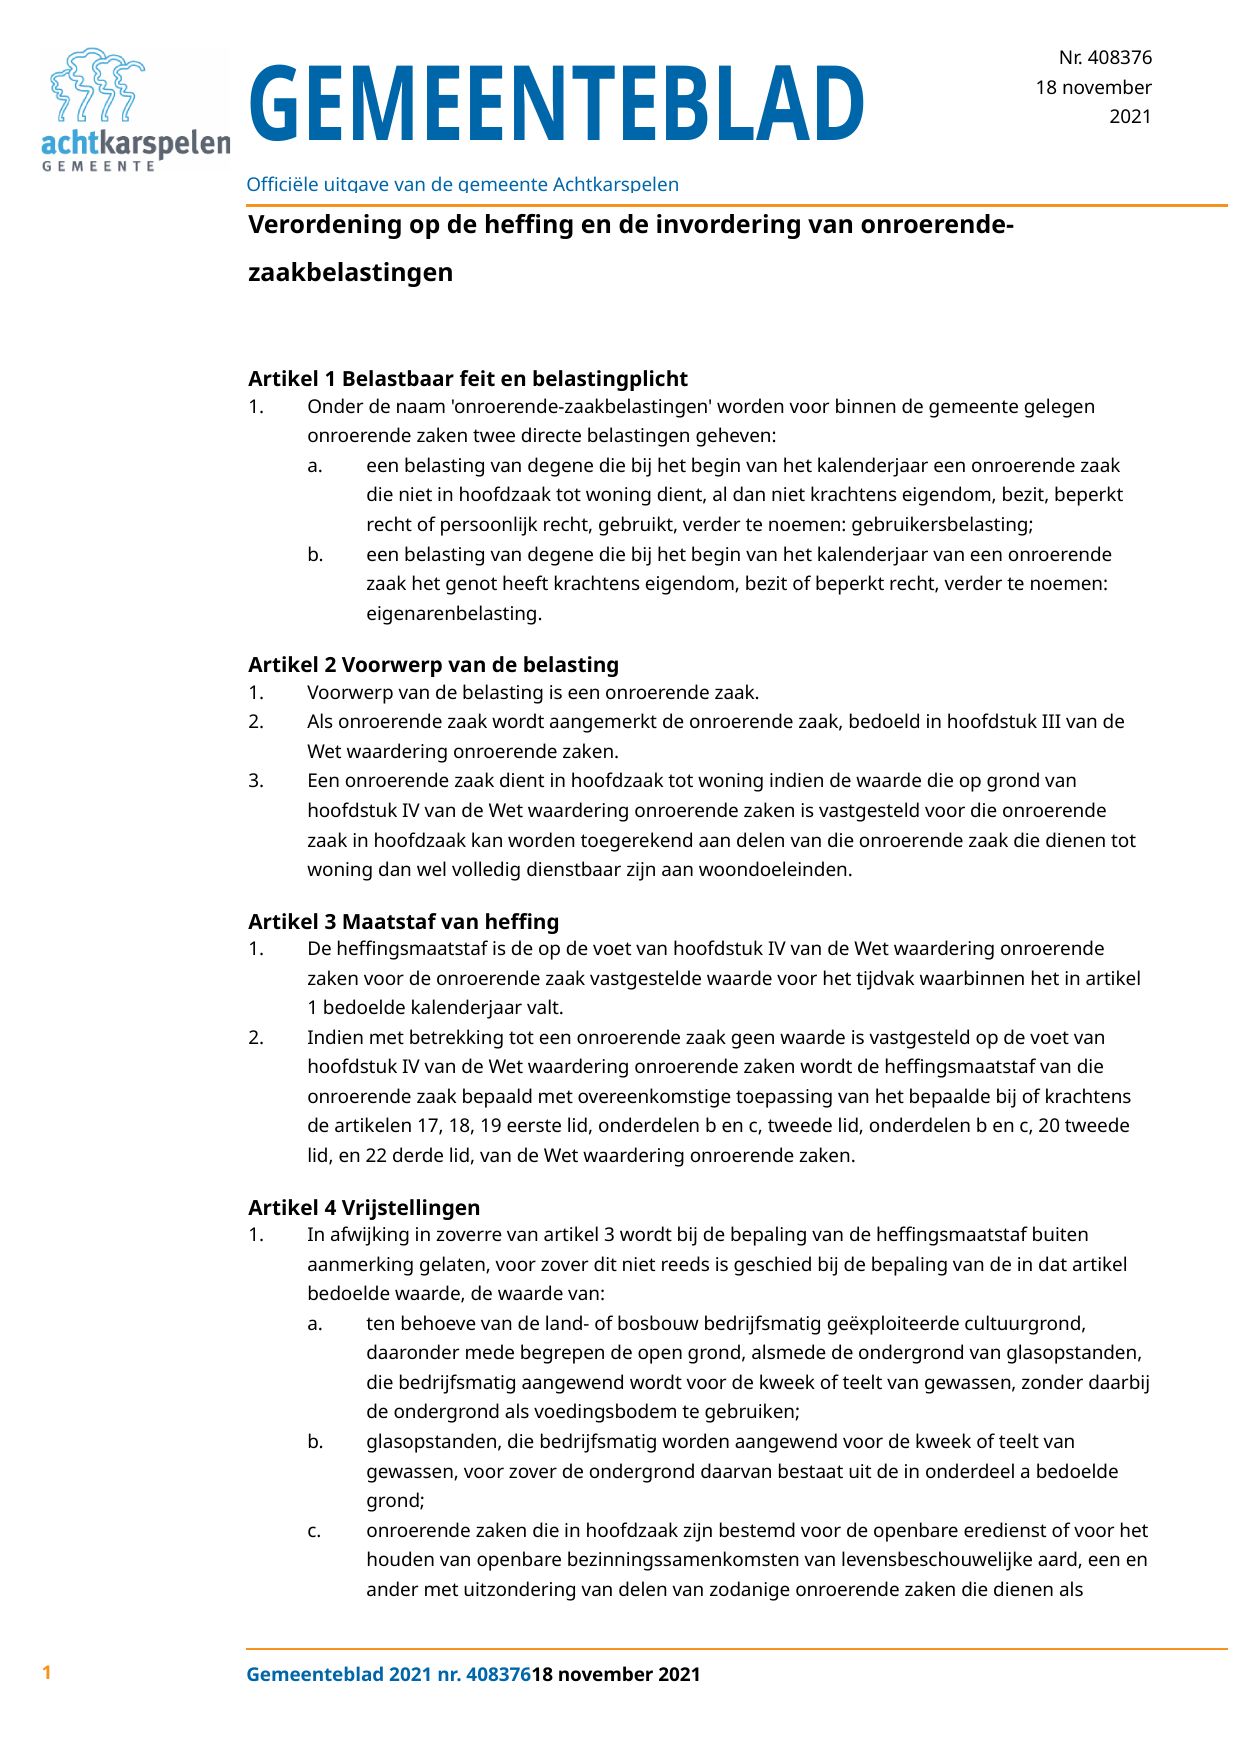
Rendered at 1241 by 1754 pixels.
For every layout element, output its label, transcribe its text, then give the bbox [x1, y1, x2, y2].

list De heffingsmaatstaf is de op de voet van hoofdstuk IV van de Wet waardering onroerende zaken voor de onroerende zaak vastgestelde waarde voor het tijdvak waarbinnen het in artikel 1 bedoelde kalenderjaar valt. [248, 935, 1152, 1020]
list In afwijking in zoverre van artikel 3 wordt bij de bepaling van de heffingsmaatstaf buiten aanmerking gelaten, voor zover dit niet reeds is geschied bij de bepaling van de in dat artikel bedoelde waarde, de waarde van: [248, 1221, 1152, 1306]
list Onder de naam 'onroerende-zaakbelastingen' worden voor binnen de gemeente gelegen onroerende zaken twee directe belastingen geheven: [248, 393, 1152, 448]
text Artikel 4 Vrijstellingen [248, 1193, 1152, 1221]
list Indien met betrekking tot een onroerende zaak geen waarde is vastgesteld op de voet van hoofdstuk IV van de Wet waardering onroerende zaken wordt de heffingsmaatstaf van die onroerende zaak bepaald met overeenkomstige toepassing van het bepaalde bij of krachtens de artikelen 17, 18, 19 eerste lid, onderdelen b en c, tweede lid, onderdelen b en c, 20 tweede lid, en 22 derde lid, van de Wet waardering onroerende zaken. [248, 1024, 1152, 1168]
list onroerende zaken die in hoofdzaak zijn bestemd voor de openbare eredienst of voor het houden van openbare bezinningssamenkomsten van levensbeschouwelijke aard, een en ander met uitzondering van delen van zodanige onroerende zaken die dienen als [307, 1517, 1152, 1602]
list Een onroerende zaak dient in hoofdzaak tot woning indien de waarde die op grond van hoofdstuk IV van de Wet waardering onroerende zaken is vastgesteld voor die onroerende zaak in hoofdzaak kan worden toegerekend aan delen van die onroerende zaak die dienen tot woning dan wel volledig dienstbaar zijn aan woondoeleinden. [248, 768, 1152, 882]
text Verordening op de heffing en de invordering van onroerende-zaakbelastingen [248, 207, 1152, 288]
list glasopstanden, die bedrijfsmatig worden aangewend voor de kweek of teelt van gewassen, voor zover de ondergrond daarvan bestaat uit de in onderdeel a bedoelde grond; [307, 1428, 1152, 1513]
text Artikel 3 Maatstaf van heffing [248, 907, 1152, 935]
text Artikel 1 Belastbaar feit en belastingplicht [248, 364, 1152, 393]
list een belasting van degene die bij het begin van het kalenderjaar van een onroerende zaak het genot heeft krachtens eigendom, bezit of beperkt recht, verder te noemen: eigenarenbelasting. [307, 541, 1152, 626]
list een belasting van degene die bij het begin van het kalenderjaar een onroerende zaak die niet in hoofdzaak tot woning dient, al dan niet krachtens eigendom, bezit, beperkt recht of persoonlijk recht, gebruikt, verder te noemen: gebruikersbelasting; [307, 452, 1152, 537]
list ten behoeve van de land- of bosbouw bedrijfsmatig geëxploiteerde cultuurgrond, daaronder mede begrepen de open grond, alsmede de ondergrond van glasopstanden, die bedrijfsmatig aangewend wordt voor de kweek of teelt van gewassen, zonder daarbij de ondergrond als voedingsbodem te gebruiken; [307, 1310, 1152, 1424]
text Artikel 2 Voorwerp van de belasting [248, 650, 1152, 679]
list Als onroerende zaak wordt aangemerkt de onroerende zaak, bedoeld in hoofdstuk III van de Wet waardering onroerende zaken. [248, 708, 1152, 764]
list Voorwerp van de belasting is een onroerende zaak. [248, 679, 1152, 704]
picture [41, 47, 231, 172]
